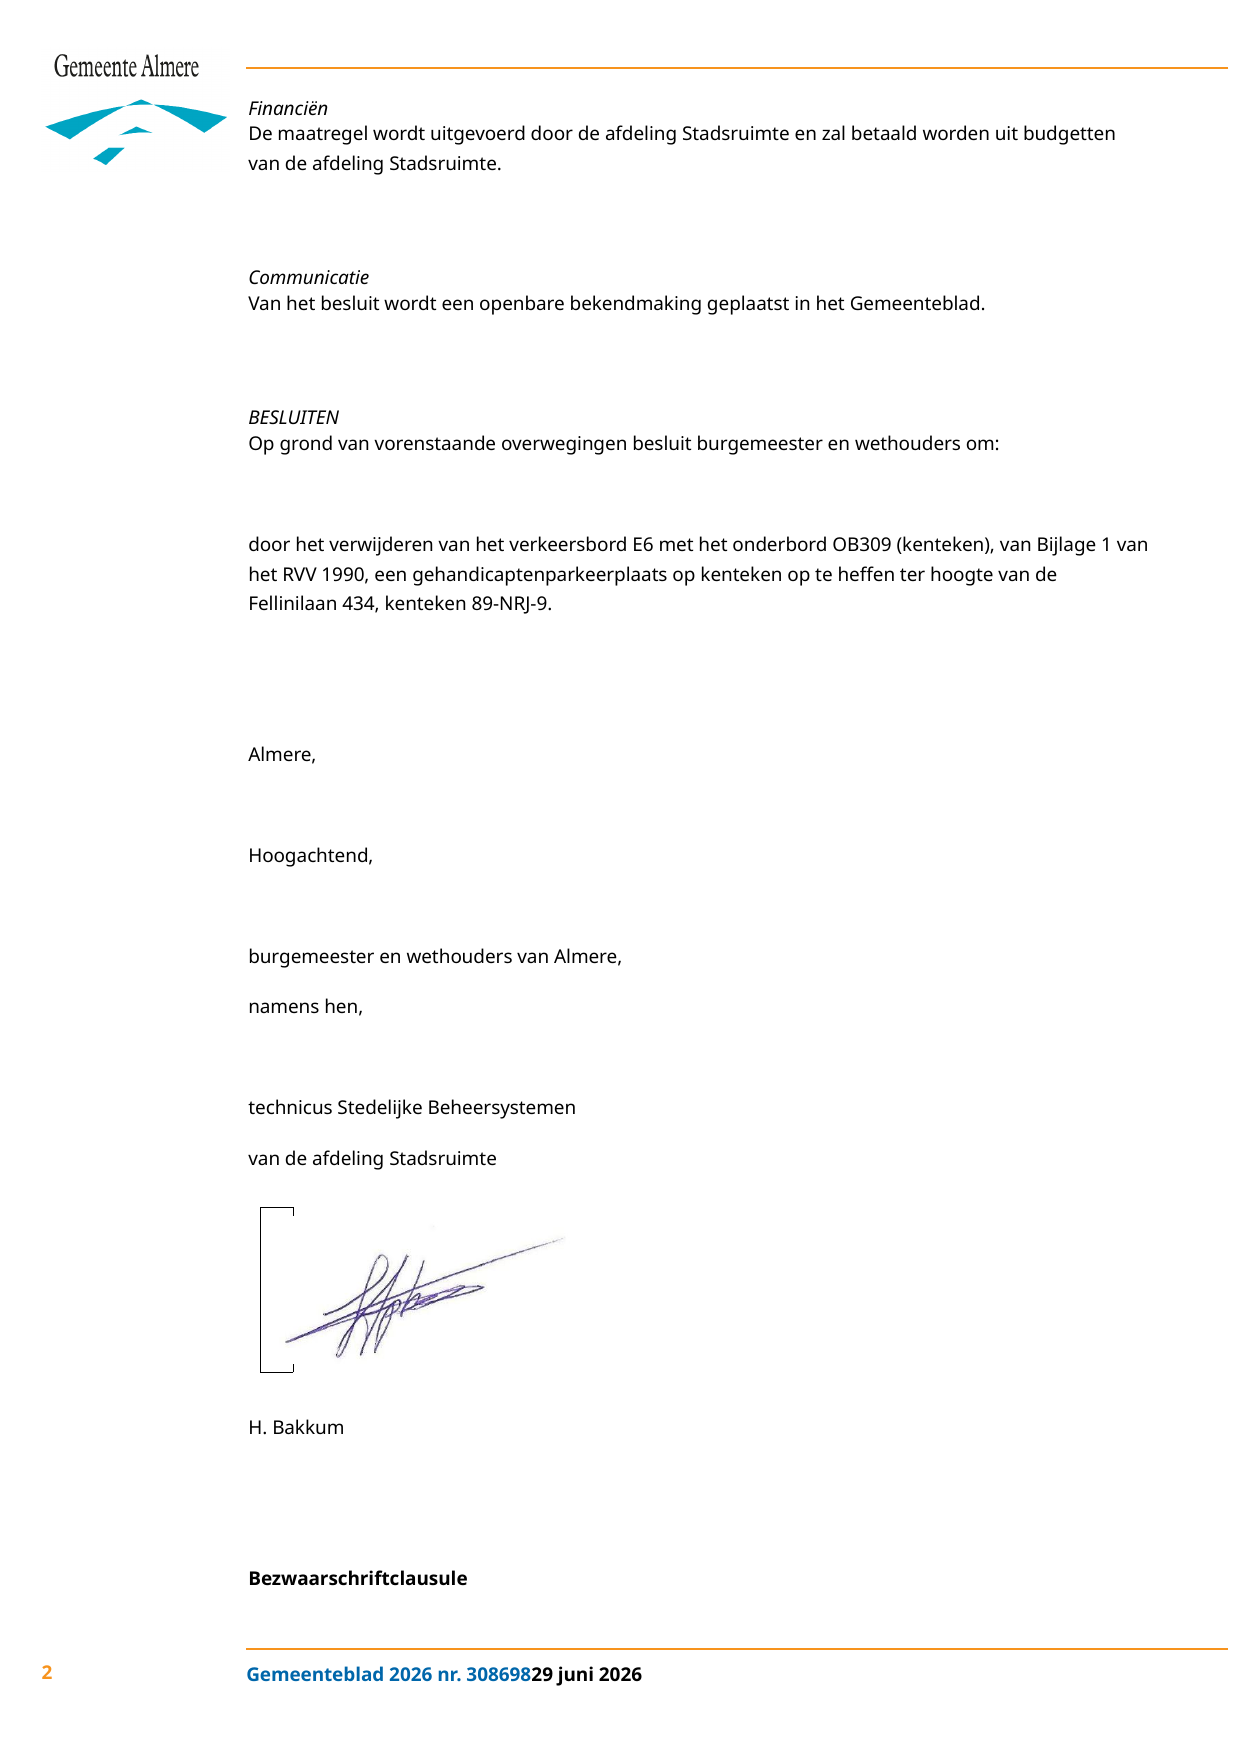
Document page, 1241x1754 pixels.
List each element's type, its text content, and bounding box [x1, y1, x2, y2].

text Almere, [248, 742, 1152, 767]
picture [268, 1216, 572, 1364]
text namens hen, [248, 994, 1152, 1019]
text Bezwaarschriftclausule [248, 1566, 1152, 1591]
text Financiën [248, 95, 1152, 121]
text Hoogachtend, [248, 842, 1152, 868]
text Communicatie [248, 264, 1152, 290]
text door het verwijderen van het verkeersbord E6 met het onderbord OB309 (kenteken), van Bijlage 1 van het RVV 1990, een gehandicaptenparkeerplaats op kenteken op te heffen ter hoogte van de Fellinilaan 434, kenteken 89-NRJ-9. [248, 531, 1152, 616]
text burgemeester en wethouders van Almere, [248, 943, 1152, 969]
text BESLUITEN [248, 404, 1152, 430]
text Op grond van vorenstaande overwegingen besluit burgemeester en wethouders om: [248, 430, 1152, 456]
text van de afdeling Stadsruimte [248, 1145, 1152, 1171]
text De maatregel wordt uitgevoerd door de afdeling Stadsruimte en zal betaald worden uit budgetten van de afdeling Stadsruimte. [248, 121, 1152, 176]
text technicus Stedelijke Beheersystemen [248, 1094, 1152, 1120]
text Van het besluit wordt een openbare bekendmaking geplaatst in het Gemeenteblad. [248, 290, 1152, 316]
picture [41, 47, 231, 172]
text H. Bakkum [248, 1414, 1152, 1440]
